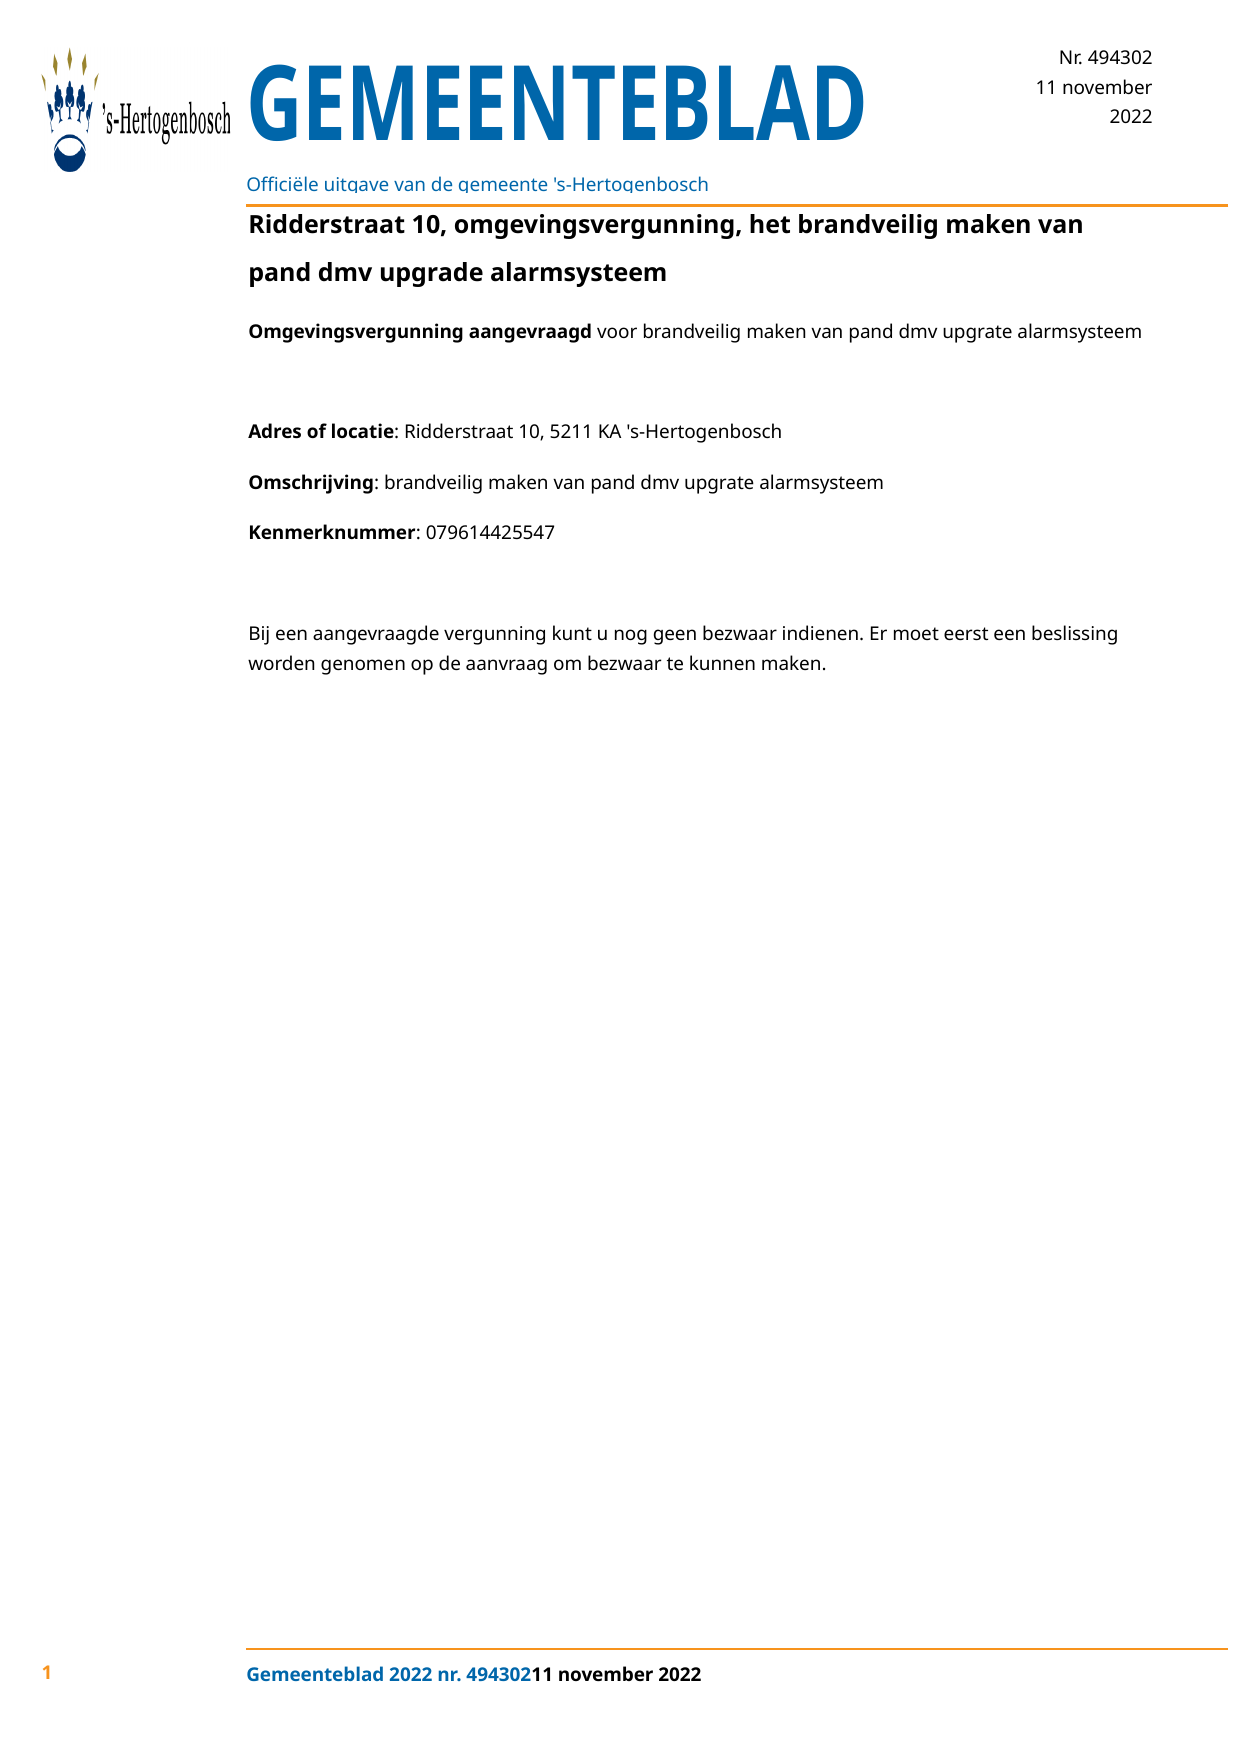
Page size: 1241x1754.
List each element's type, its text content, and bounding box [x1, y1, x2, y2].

text Ridderstraat 10, omgevingsvergunning, het brandveilig maken van pand dmv upgrade alarmsysteem [248, 207, 1152, 288]
text Kenmerknummer: 079614425547 [248, 519, 1152, 545]
text Adres of locatie: Ridderstraat 10, 5211 KA 's-Hertogenbosch [248, 419, 1152, 444]
text Omgevingsvergunning aangevraagd voor brandveilig maken van pand dmv upgrate alarmsysteem [248, 318, 1152, 344]
text Omschrijving: brandveilig maken van pand dmv upgrate alarmsysteem [248, 469, 1152, 495]
text Bij een aangevraagde vergunning kunt u nog geen bezwaar indienen. Er moet eerst een beslissing worden genomen op de aanvraag om bezwaar te kunnen maken. [248, 620, 1152, 676]
picture [41, 47, 231, 172]
